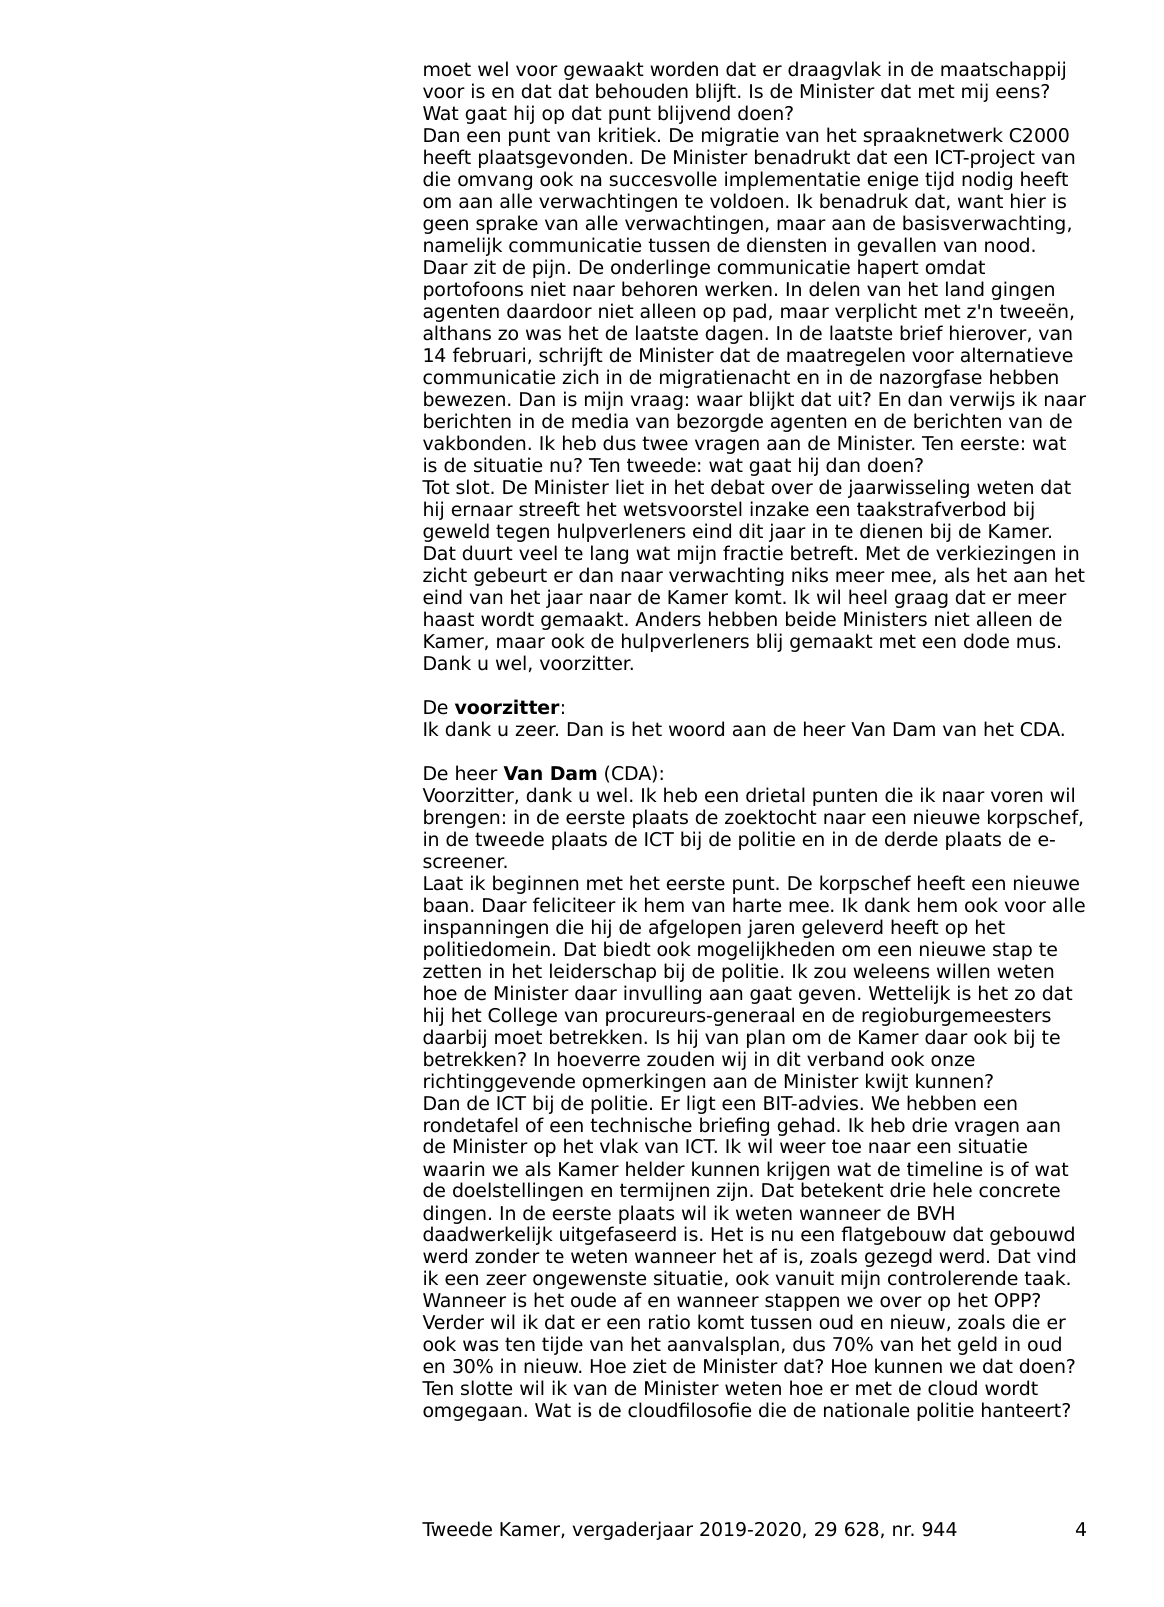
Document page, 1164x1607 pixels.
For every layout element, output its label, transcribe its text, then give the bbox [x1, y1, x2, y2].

text moet wel voor gewaakt worden dat er draagvlak in de maatschappij voor is en dat dat behouden blijft. Is de Minister dat met mij eens? Wat gaat hij op dat punt blijvend doen? [422, 59, 1087, 125]
text Dank u wel, voorzitter. [422, 652, 1087, 674]
text Tot slot. De Minister liet in het debat over de jaarwisseling weten dat hij ernaar streeft het wetsvoorstel inzake een taakstrafverbod bij geweld tegen hulpverleners eind dit jaar in te dienen bij de Kamer. Dat duurt veel te lang wat mijn fractie betreft. Met de verkiezingen in zicht gebeurt er dan naar verwachting niks meer mee, als het aan het eind van het jaar naar de Kamer komt. Ik wil heel graag dat er meer haast wordt gemaakt. Anders hebben beide Ministers niet alleen de Kamer, maar ook de hulpverleners blij gemaakt met een dode mus. [422, 477, 1087, 652]
text De voorzitter: [422, 697, 1087, 719]
text De heer Van Dam (CDA): [422, 763, 1087, 785]
text Voorzitter, dank u wel. Ik heb een drietal punten die ik naar voren wil brengen: in de eerste plaats de zoektocht naar een nieuwe korpschef, in de tweede plaats de ICT bij de politie en in de derde plaats de e-screener. [422, 785, 1087, 873]
text Laat ik beginnen met het eerste punt. De korpschef heeft een nieuwe baan. Daar feliciteer ik hem van harte mee. Ik dank hem ook voor alle inspanningen die hij de afgelopen jaren geleverd heeft op het politiedomein. Dat biedt ook mogelijkheden om een nieuwe stap te zetten in het leiderschap bij de politie. Ik zou weleens willen weten hoe de Minister daar invulling aan gaat geven. Wettelijk is het zo dat hij het College van procureurs-generaal en de regioburgemeesters daarbij moet betrekken. Is hij van plan om de Kamer daar ook bij te betrekken? In hoeverre zouden wij in dit verband ook onze richtinggevende opmerkingen aan de Minister kwijt kunnen? [422, 873, 1087, 1092]
text Dan de ICT bij de politie. Er ligt een BIT-advies. We hebben een rondetafel of een technische briefing gehad. Ik heb drie vragen aan de Minister op het vlak van ICT. Ik wil weer toe naar een situatie waarin we als Kamer helder kunnen krijgen wat de timeline is of wat de doelstellingen en termijnen zijn. Dat betekent drie hele concrete dingen. In de eerste plaats wil ik weten wanneer de BVH daadwerkelijk uitgefaseerd is. Het is nu een flatgebouw dat gebouwd werd zonder te weten wanneer het af is, zoals gezegd werd. Dat vind ik een zeer ongewenste situatie, ook vanuit mijn controlerende taak. Wanneer is het oude af en wanneer stappen we over op het OPP? Verder wil ik dat er een ratio komt tussen oud en nieuw, zoals die er ook was ten tijde van het aanvalsplan, dus 70% van het geld in oud en 30% in nieuw. Hoe ziet de Minister dat? Hoe kunnen we dat doen? Ten slotte wil ik van de Minister weten hoe er met de cloud wordt omgegaan. Wat is de cloudfilosofie die de nationale politie hanteert? [422, 1092, 1087, 1422]
text Dan een punt van kritiek. De migratie van het spraaknetwerk C2000 heeft plaatsgevonden. De Minister benadrukt dat een ICT-project van die omvang ook na succesvolle implementatie enige tijd nodig heeft om aan alle verwachtingen te voldoen. Ik benadruk dat, want hier is geen sprake van alle verwachtingen, maar aan de basisverwachting, namelijk communicatie tussen de diensten in gevallen van nood. Daar zit de pijn. De onderlinge communicatie hapert omdat portofoons niet naar behoren werken. In delen van het land gingen agenten daardoor niet alleen op pad, maar verplicht met z'n tweeën, althans zo was het de laatste dagen. In de laatste brief hierover, van 14 februari, schrijft de Minister dat de maatregelen voor alternatieve communicatie zich in de migratienacht en in de nazorgfase hebben bewezen. Dan is mijn vraag: waar blijkt dat uit? En dan verwijs ik naar berichten in de media van bezorgde agenten en de berichten van de vakbonden. Ik heb dus twee vragen aan de Minister. Ten eerste: wat is de situatie nu? Ten tweede: wat gaat hij dan doen? [422, 125, 1087, 477]
text Ik dank u zeer. Dan is het woord aan de heer Van Dam van het CDA. [422, 719, 1087, 741]
